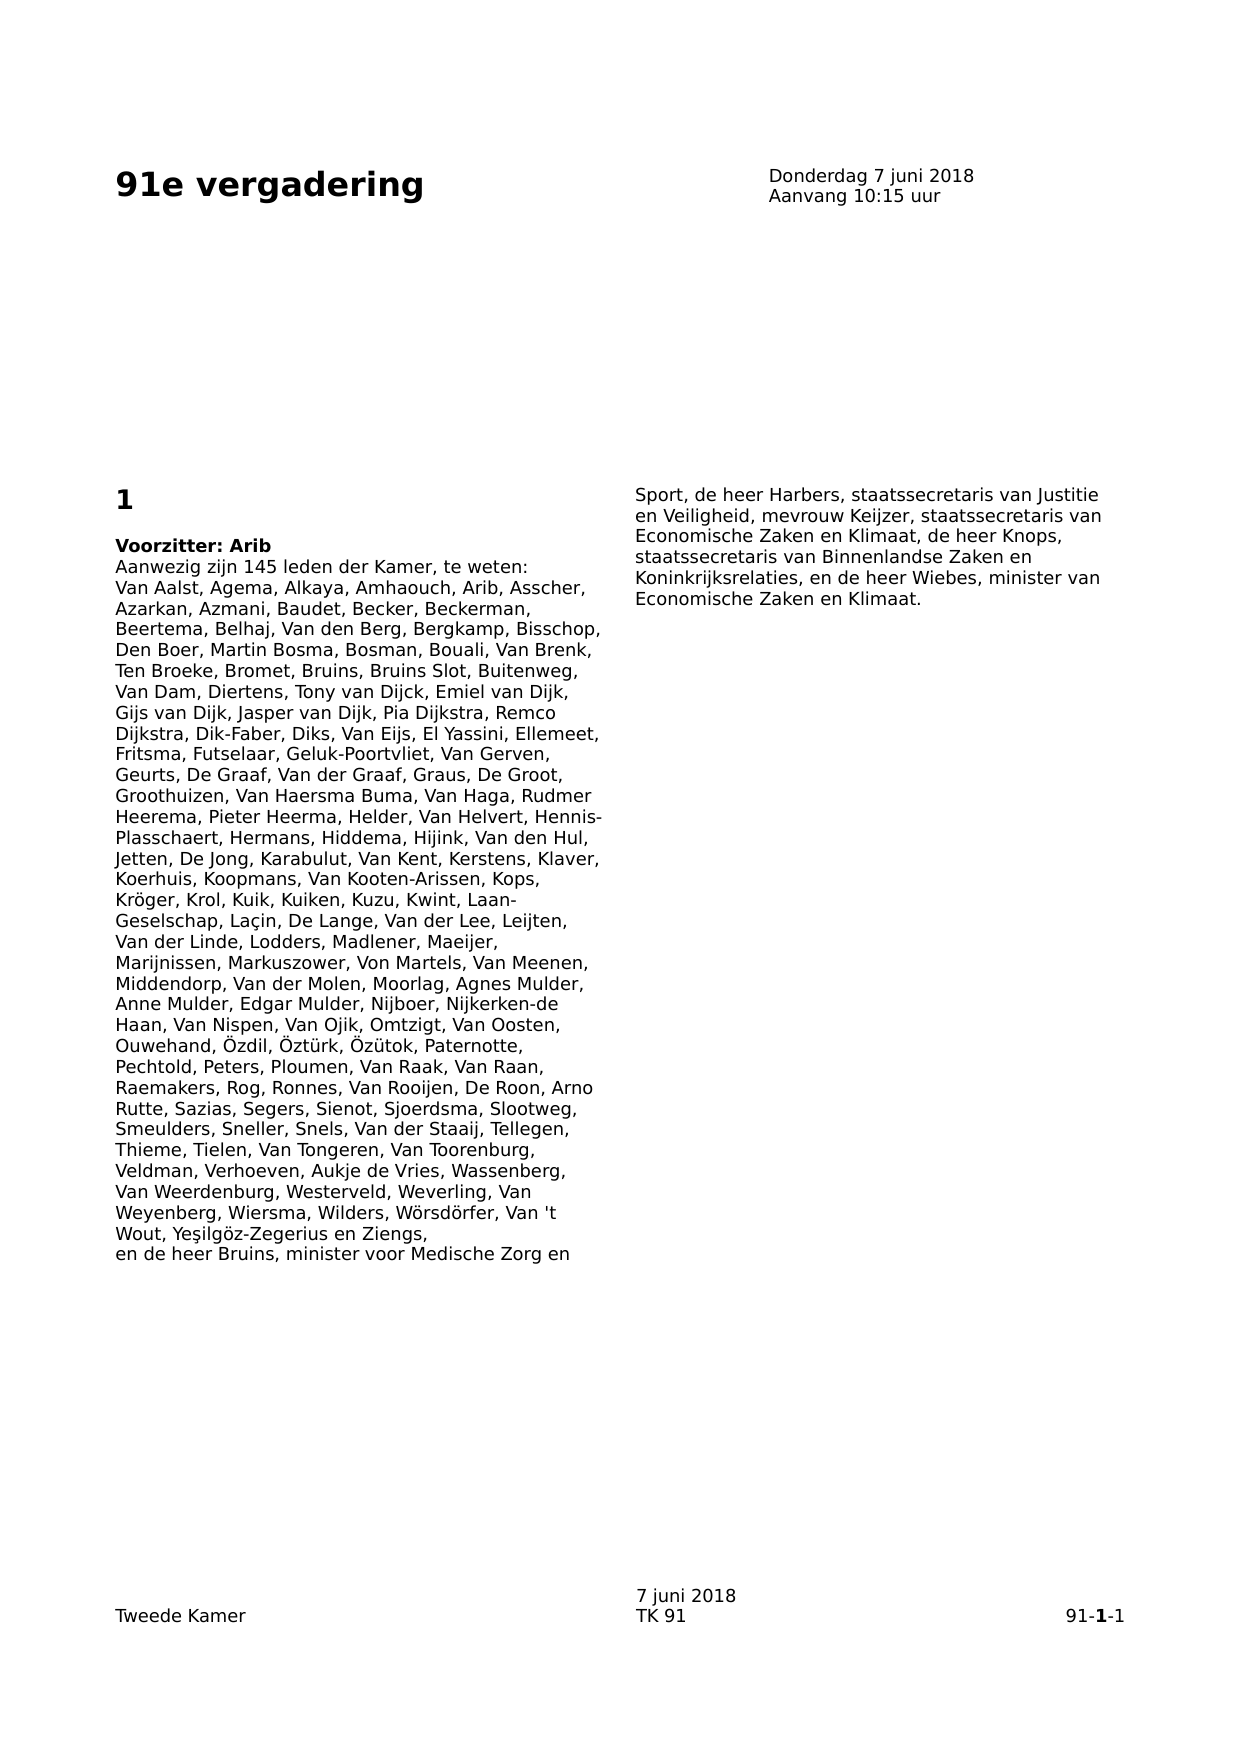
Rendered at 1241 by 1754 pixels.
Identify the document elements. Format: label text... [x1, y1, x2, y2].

text Sport, de heer Harbers, staatssecretaris van Justitie en Veiligheid, mevrouw Keijzer, staatssecretaris van Economische Zaken en Klimaat, de heer Knops, staatssecretaris van Binnenlandse Zaken en Koninkrijksrelaties, en de heer Wiebes, minister van Economische Zaken en Klimaat. [635, 484, 1125, 609]
text en de heer Bruins, minister voor Medische Zorg en [115, 1244, 605, 1265]
text Aanwezig zijn 145 leden der Kamer, te weten: [115, 557, 605, 577]
title 1 [115, 484, 605, 516]
table_header 91e vergadering [115, 165, 768, 207]
text Voorzitter: Arib [115, 536, 605, 557]
table_header Donderdag 7 juni 2018 [769, 165, 1125, 186]
table_cell Aanvang 10:15 uur [769, 186, 1125, 207]
text Van Aalst, Agema, Alkaya, Amhaouch, Arib, Asscher, Azarkan, Azmani, Baudet, Becker, Beckerman, Beertema, Belhaj, Van den Berg, Bergkamp, Bisschop, Den Boer, Martin Bosma, Bosman, Bouali, Van Brenk, Ten Broeke, Bromet, Bruins, Bruins Slot, Buitenweg, Van Dam, Diertens, Tony van Dijck, Emiel van Dijk, Gijs van Dijk, Jasper van Dijk, Pia Dijkstra, Remco Dijkstra, Dik-Faber, Diks, Van Eijs, El Yassini, Ellemeet, Fritsma, Futselaar, Geluk-Poortvliet, Van Gerven, Geurts, De Graaf, Van der Graaf, Graus, De Groot, Groothuizen, Van Haersma Buma, Van Haga, Rudmer Heerema, Pieter Heerma, Helder, Van Helvert, Hennis-Plasschaert, Hermans, Hiddema, Hijink, Van den Hul, Jetten, De Jong, Karabulut, Van Kent, Kerstens, Klaver, Koerhuis, Koopmans, Van Kooten-Arissen, Kops, Kröger, Krol, Kuik, Kuiken, Kuzu, Kwint, Laan-Geselschap, Laçin, De Lange, Van der Lee, Leijten, Van der Linde, Lodders, Madlener, Maeijer, Marijnissen, Markuszower, Von Martels, Van Meenen, Middendorp, Van der Molen, Moorlag, Agnes Mulder, Anne Mulder, Edgar Mulder, Nijboer, Nijkerken-de Haan, Van Nispen, Van Ojik, Omtzigt, Van Oosten, Ouwehand, Özdil, Öztürk, Özütok, Paternotte, Pechtold, Peters, Ploumen, Van Raak, Van Raan, Raemakers, Rog, Ronnes, Van Rooijen, De Roon, Arno Rutte, Sazias, Segers, Sienot, Sjoerdsma, Slootweg, Smeulders, Sneller, Snels, Van der Staaij, Tellegen, Thieme, Tielen, Van Tongeren, Van Toorenburg, Veldman, Verhoeven, Aukje de Vries, Wassenberg, Van Weerdenburg, Westerveld, Weverling, Van Weyenberg, Wiersma, Wilders, Wörsdörfer, Van 't Wout, Yeşilgöz-Zegerius en Ziengs, [115, 577, 605, 1244]
